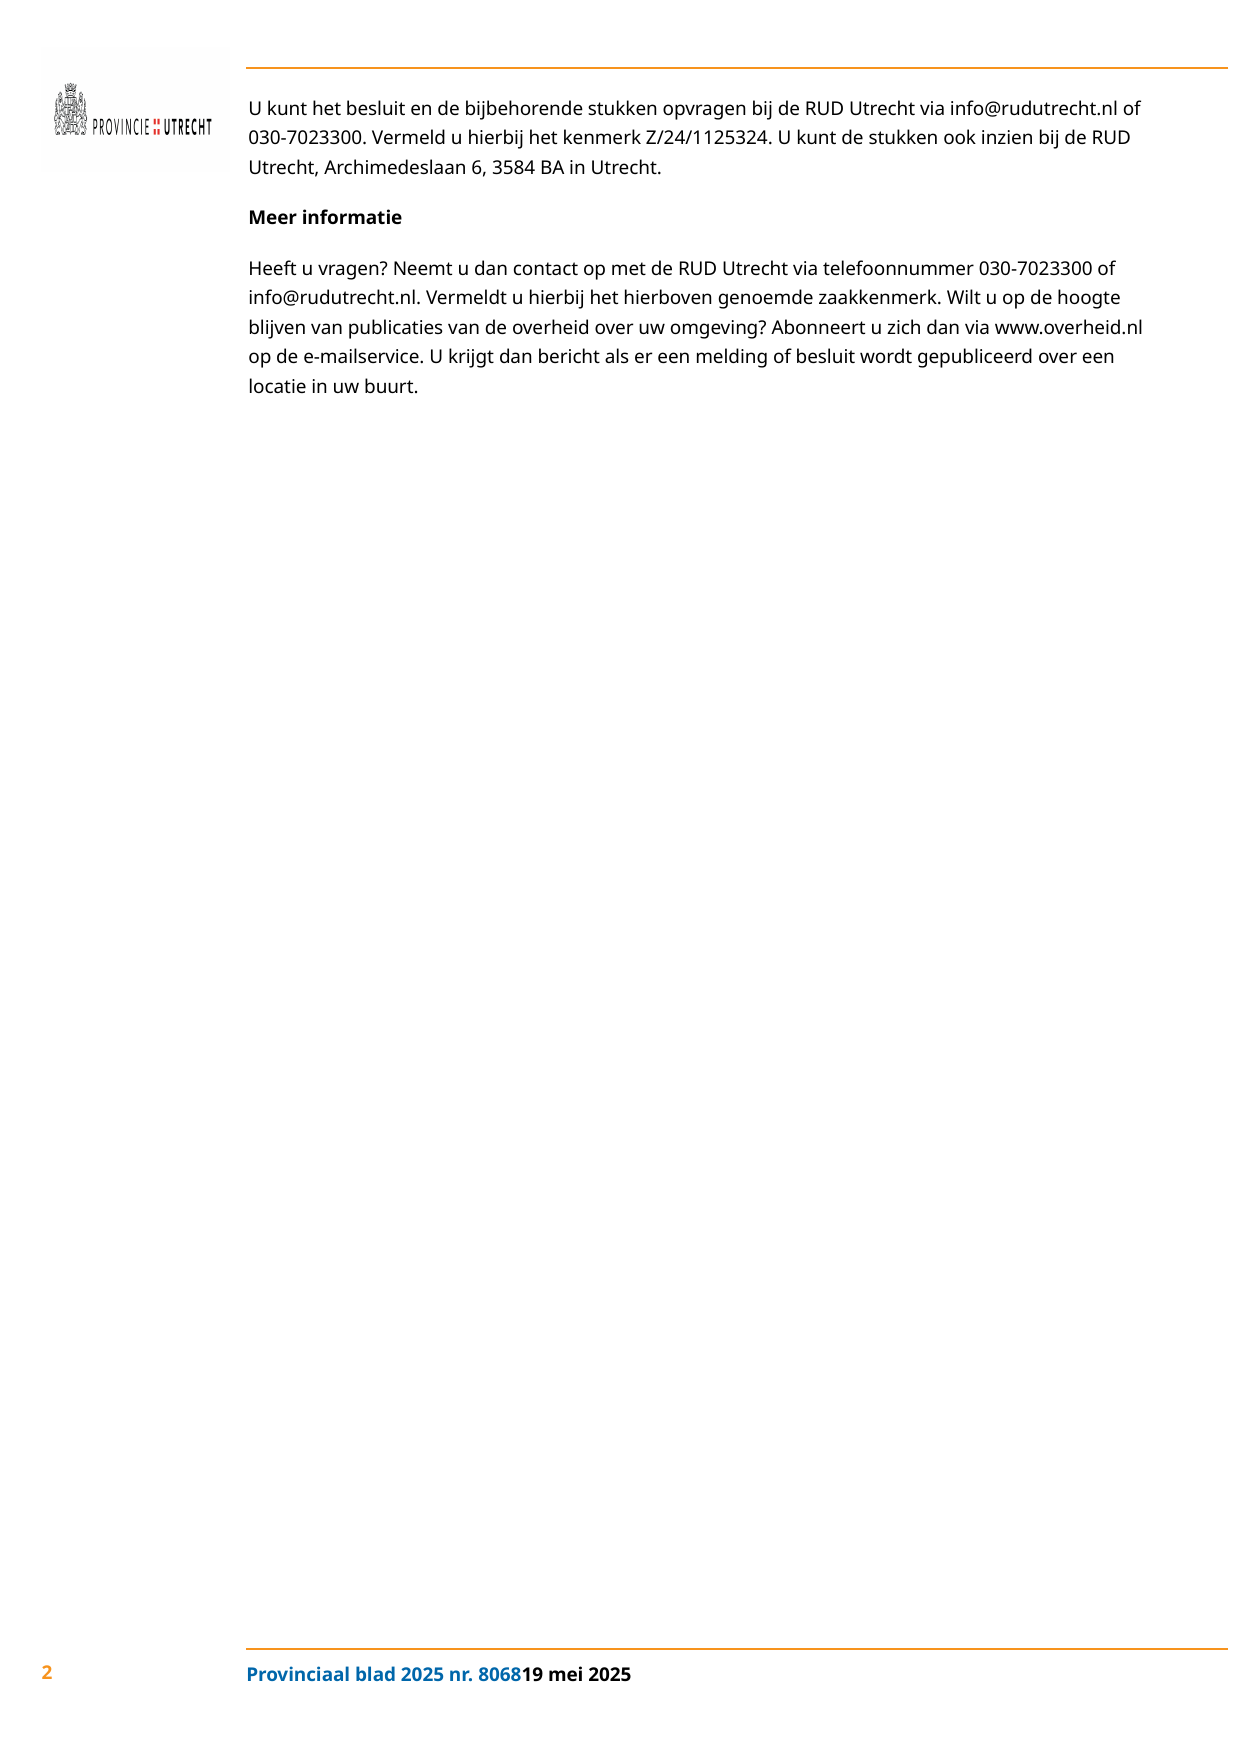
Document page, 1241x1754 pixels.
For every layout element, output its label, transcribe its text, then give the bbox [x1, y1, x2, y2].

text U kunt het besluit en de bijbehorende stukken opvragen bij de RUD Utrecht via info@rudutrecht.nl of 030-7023300. Vermeld u hierbij het kenmerk Z/24/1125324. U kunt de stukken ook inzien bij de RUD Utrecht, Archimedeslaan 6, 3584 BA in Utrecht. [248, 95, 1152, 180]
text Meer informatie [248, 204, 1152, 230]
text Heeft u vragen? Neemt u dan contact op met de RUD Utrecht via telefoonnummer 030-7023300 of info@rudutrecht.nl. Vermeldt u hierbij het hierboven genoemde zaakkenmerk. Wilt u op de hoogte blijven van publicaties van de overheid over uw omgeving? Abonneert u zich dan via www.overheid.nl op de e-mailservice. U krijgt dan bericht als er een melding of besluit wordt gepubliceerd over een locatie in uw buurt. [248, 255, 1152, 399]
picture [41, 47, 231, 172]
